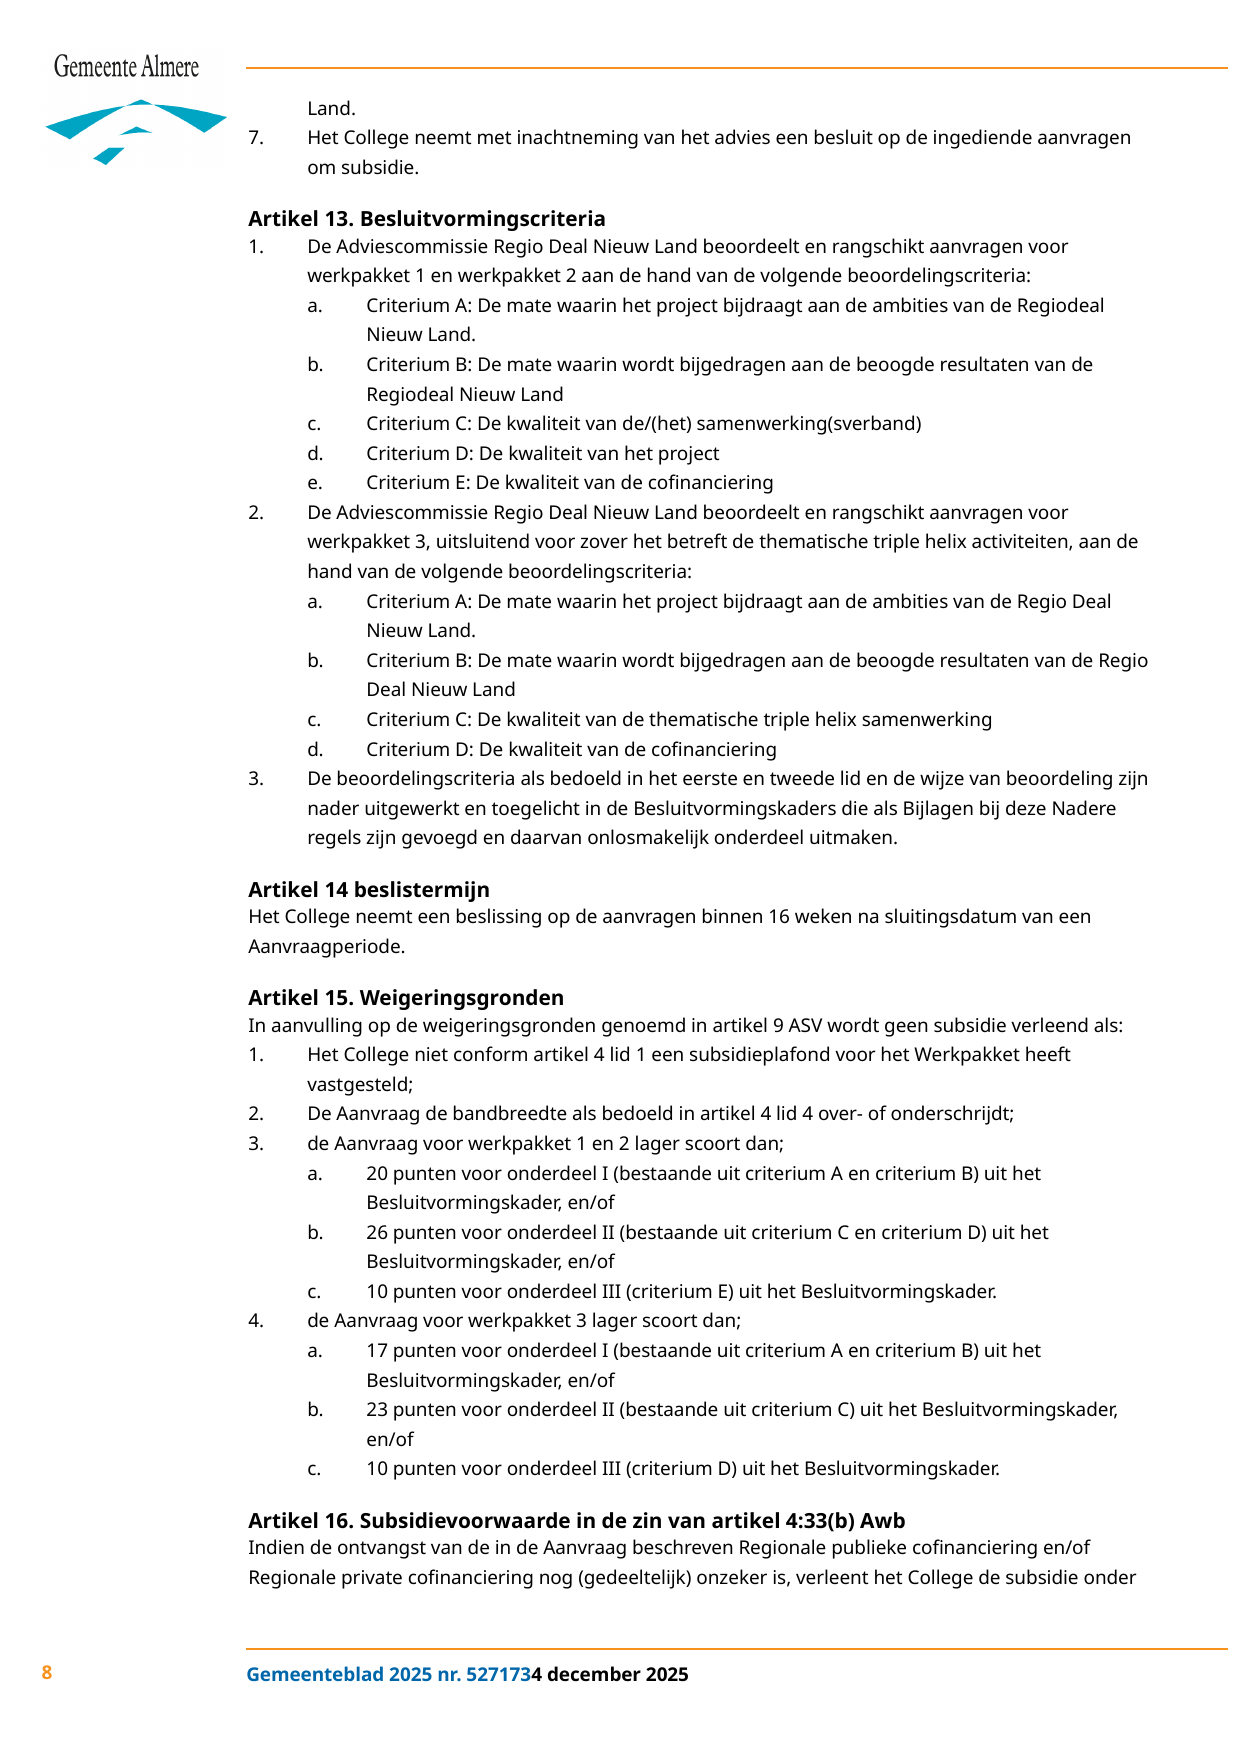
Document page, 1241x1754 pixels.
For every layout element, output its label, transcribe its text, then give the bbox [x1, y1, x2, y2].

list Criterium E: De kwaliteit van de cofinanciering [307, 469, 1152, 495]
text Indien de ontvangst van de in de Aanvraag beschreven Regionale publieke cofinanciering en/of Regionale private cofinanciering nog (gedeeltelijk) onzeker is, verleent het College de subsidie onder [248, 1534, 1152, 1590]
text Artikel 15. Weigeringsgronden [248, 983, 1152, 1012]
list 20 punten voor onderdeel I (bestaande uit criterium A en criterium B) uit het Besluitvormingskader, en/of [307, 1160, 1152, 1215]
list 23 punten voor onderdeel II (bestaande uit criterium C) uit het Besluitvormingskader, en/of [307, 1396, 1152, 1452]
list Criterium B: De mate waarin wordt bijgedragen aan de beoogde resultaten van de Regiodeal Nieuw Land [307, 351, 1152, 406]
list Het College neemt met inachtneming van het advies een besluit op de ingediende aanvragen om subsidie. [248, 124, 1152, 180]
list De beoordelingscriteria als bedoeld in het eerste en tweede lid en de wijze van beoordeling zijn nader uitgewerkt en toegelicht in de Besluitvormingskaders die als Bijlagen bij deze Nadere regels zijn gevoegd en daarvan onlosmakelijk onderdeel uitmaken. [248, 765, 1152, 850]
text In aanvulling op de weigeringsgronden genoemd in artikel 9 ASV wordt geen subsidie verleend als: [248, 1012, 1152, 1037]
text Artikel 13. Besluitvormingscriteria [248, 204, 1152, 233]
list Criterium C: De kwaliteit van de/(het) samenwerking(sverband) [307, 410, 1152, 436]
list Land. [248, 95, 1152, 121]
list de Aanvraag voor werkpakket 3 lager scoort dan; [248, 1308, 1152, 1333]
picture [41, 47, 231, 172]
list 26 punten voor onderdeel II (bestaande uit criterium C en criterium D) uit het Besluitvormingskader, en/of [307, 1219, 1152, 1274]
list Criterium B: De mate waarin wordt bijgedragen aan de beoogde resultaten van de Regio Deal Nieuw Land [307, 647, 1152, 702]
list Het College niet conform artikel 4 lid 1 een subsidieplafond voor het Werkpakket heeft vastgesteld; [248, 1041, 1152, 1097]
list 17 punten voor onderdeel I (bestaande uit criterium A en criterium B) uit het Besluitvormingskader, en/of [307, 1337, 1152, 1392]
list 10 punten voor onderdeel III (criterium E) uit het Besluitvormingskader. [307, 1278, 1152, 1304]
list Criterium C: De kwaliteit van de thematische triple helix samenwerking [307, 706, 1152, 732]
list Criterium D: De kwaliteit van de cofinanciering [307, 736, 1152, 761]
list De Aanvraag de bandbreedte als bedoeld in artikel 4 lid 4 over- of onderschrijdt; [248, 1101, 1152, 1126]
list 10 punten voor onderdeel III (criterium D) uit het Besluitvormingskader. [307, 1456, 1152, 1481]
text Het College neemt een beslissing op de aanvragen binnen 16 weken na sluitingsdatum van een Aanvraagperiode. [248, 903, 1152, 959]
list Criterium A: De mate waarin het project bijdraagt aan de ambities van de Regiodeal Nieuw Land. [307, 292, 1152, 347]
list de Aanvraag voor werkpakket 1 en 2 lager scoort dan; [248, 1130, 1152, 1156]
list De Adviescommissie Regio Deal Nieuw Land beoordeelt en rangschikt aanvragen voor werkpakket 3, uitsluitend voor zover het betreft de thematische triple helix activiteiten, aan de hand van de volgende beoordelingscriteria: [248, 499, 1152, 584]
list Criterium A: De mate waarin het project bijdraagt aan de ambities van de Regio Deal Nieuw Land. [307, 588, 1152, 643]
list Criterium D: De kwaliteit van het project [307, 440, 1152, 466]
text Artikel 14 beslistermijn [248, 875, 1152, 903]
text Artikel 16. Subsidievoorwaarde in de zin van artikel 4:33(b) Awb [248, 1506, 1152, 1534]
list De Adviescommissie Regio Deal Nieuw Land beoordeelt en rangschikt aanvragen voor werkpakket 1 en werkpakket 2 aan de hand van de volgende beoordelingscriteria: [248, 233, 1152, 288]
